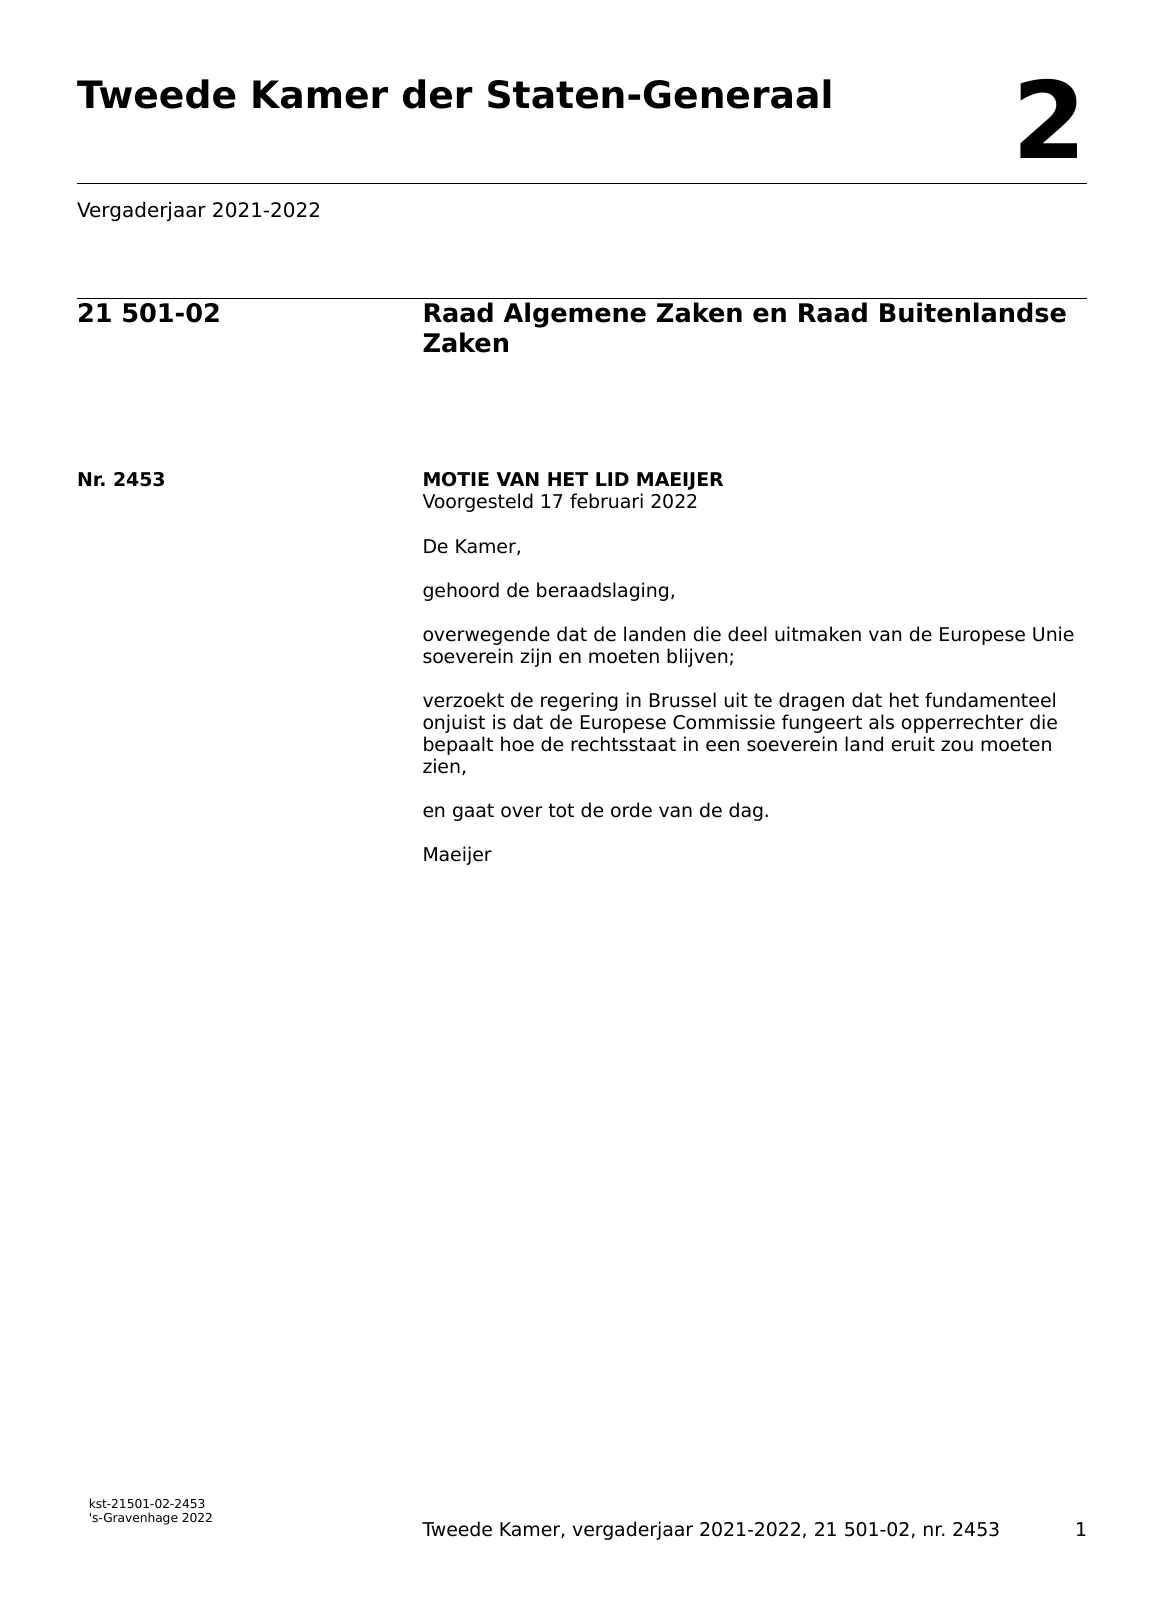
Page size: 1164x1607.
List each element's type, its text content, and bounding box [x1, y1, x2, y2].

table_header 2 [886, 59, 1087, 183]
text De Kamer, [422, 536, 1087, 557]
table_header Tweede Kamer der Staten-Generaal [77, 59, 886, 183]
subtitle Nr. 2453 MOTIE VAN HET LID MAEIJER [77, 469, 1087, 491]
table_cell Vergaderjaar 2021-2022 [77, 184, 1087, 298]
text Voorgesteld 17 februari 2022 [422, 491, 1087, 513]
text gehoord de beraadslaging, [422, 580, 1087, 602]
text verzoekt de regering in Brussel uit te dragen dat het fundamenteel onjuist is dat de Europese Commissie fungeert als opperrechter die bepaalt hoe de rechtsstaat in een soeverein land eruit zou moeten zien, [422, 690, 1087, 778]
text Maeijer [422, 844, 1087, 866]
text overwegende dat de landen die deel uitmaken van de Europese Unie soeverein zijn en moeten blijven; [422, 624, 1087, 668]
text en gaat over tot de orde van de dag. [422, 800, 1087, 822]
subtitle 21 501-02 Raad Algemene Zaken en Raad Buitenlandse Zaken [77, 299, 1087, 358]
text 's-Gravenhage 2022 [88, 1511, 323, 1525]
text kst-21501-02-2453 [88, 1497, 323, 1511]
